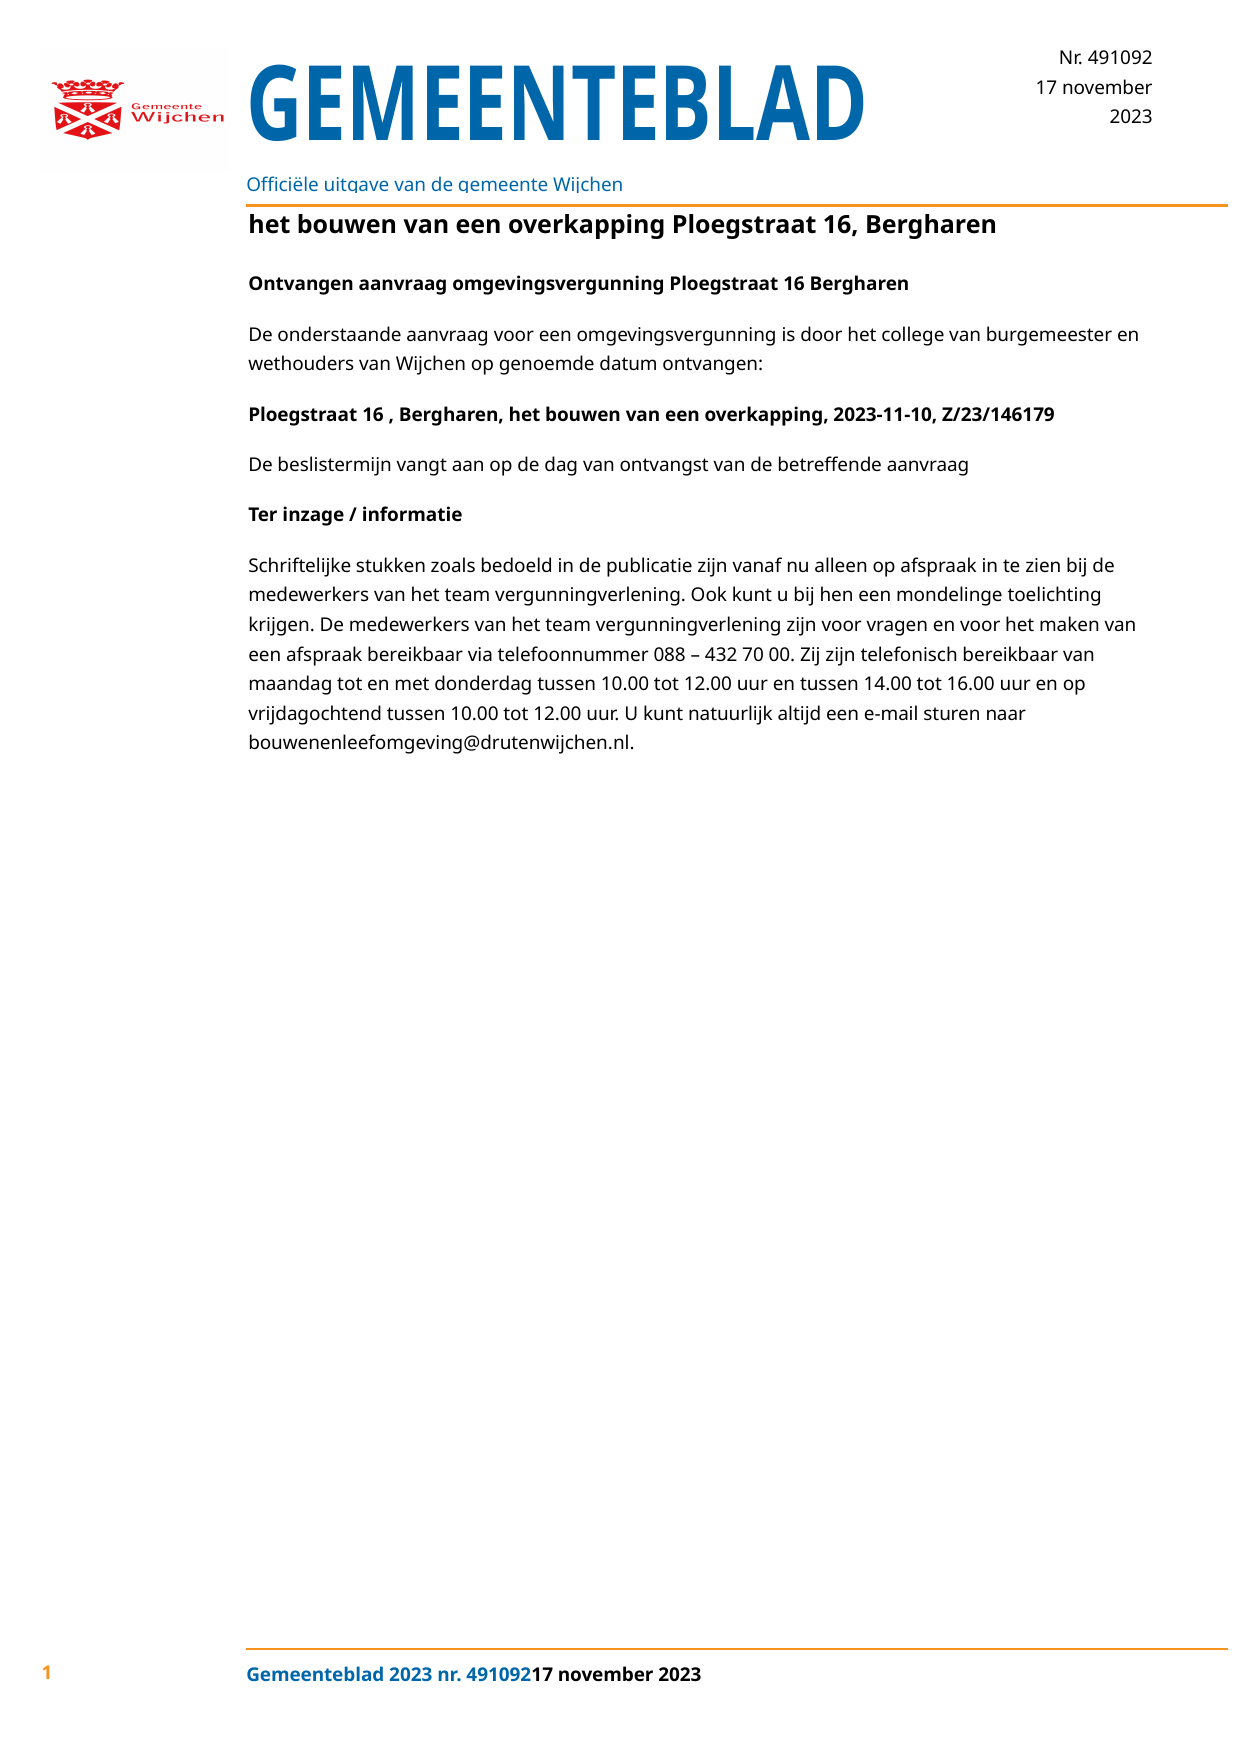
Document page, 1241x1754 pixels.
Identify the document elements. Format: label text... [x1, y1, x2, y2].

text De onderstaande aanvraag voor een omgevingsvergunning is door het college van burgemeester en wethouders van Wijchen op genoemde datum ontvangen: [248, 321, 1152, 376]
text Ter inzage / informatie [248, 502, 1152, 527]
text het bouwen van een overkapping Ploegstraat 16, Bergharen [248, 207, 1152, 241]
text De beslistermijn vangt aan op de dag van ontvangst van de betreffende aanvraag [248, 451, 1152, 477]
picture [41, 47, 231, 172]
text Ontvangen aanvraag omgevingsvergunning Ploegstraat 16 Bergharen [248, 270, 1152, 296]
text Schriftelijke stukken zoals bedoeld in de publicatie zijn vanaf nu alleen op afspraak in te zien bij de medewerkers van het team vergunningverlening. Ook kunt u bij hen een mondelinge toelichting krijgen. De medewerkers van het team vergunningverlening zijn voor vragen en voor het maken van een afspraak bereikbaar via telefoonnummer 088 – 432 70 00. Zij zijn telefonisch bereikbaar van maandag tot en met donderdag tussen 10.00 tot 12.00 uur en tussen 14.00 tot 16.00 uur en op vrijdagochtend tussen 10.00 tot 12.00 uur. U kunt natuurlijk altijd een e-mail sturen naar bouwenenleefomgeving@drutenwijchen.nl. [248, 552, 1152, 755]
text Ploegstraat 16 , Bergharen, het bouwen van een overkapping, 2023-11-10, Z/23/146179 [248, 401, 1152, 426]
